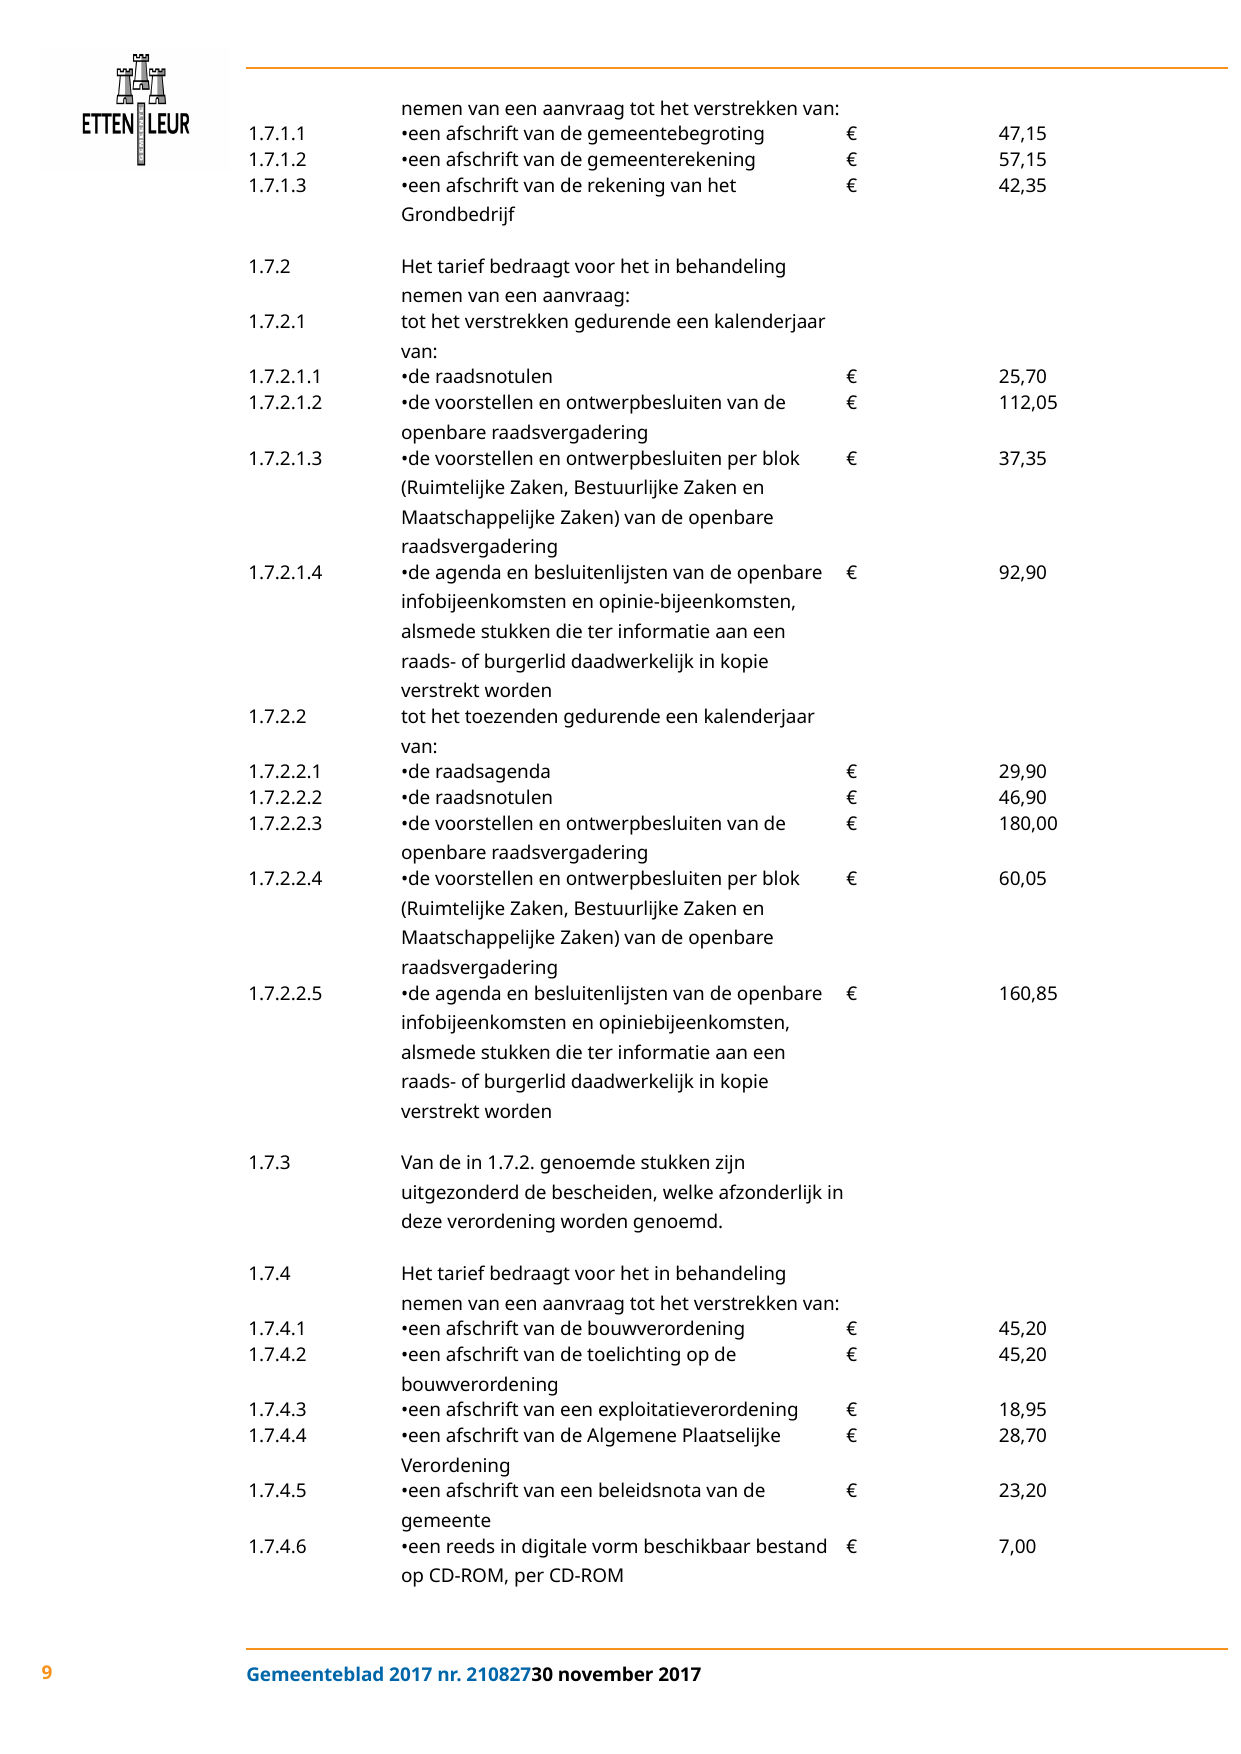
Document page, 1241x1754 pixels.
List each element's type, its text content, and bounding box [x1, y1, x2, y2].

table_cell •een reeds in digitale vorm beschikbaar bestand op CD-ROM, per CD-ROM [401, 1533, 846, 1588]
table_cell € [846, 364, 999, 389]
picture [41, 47, 231, 172]
table_cell [846, 308, 999, 364]
table_cell [846, 1150, 999, 1234]
table_cell [401, 227, 846, 253]
table_cell 1.7.2.2.4 [248, 865, 401, 980]
table_cell [846, 253, 999, 308]
table_cell € [846, 784, 999, 810]
table_cell [999, 703, 1152, 758]
table_cell 45,20 [999, 1341, 1152, 1397]
table_cell € [846, 865, 999, 980]
table_cell 1.7.3 [248, 1150, 401, 1234]
table_cell 1.7.4.3 [248, 1397, 401, 1422]
table_cell € [846, 445, 999, 559]
table_cell •de voorstellen en ontwerpbesluiten per blok (Ruimtelijke Zaken, Bestuurlijke Zaken en Maatschappelijke Zaken) van de openbare raadsvergadering [401, 865, 846, 980]
table_cell € [846, 1478, 999, 1533]
table_cell [248, 1124, 401, 1149]
table_cell € [846, 1533, 999, 1588]
table_cell Het tarief bedraagt voor het in behandeling nemen van een aanvraag tot het verstrekken van: [401, 1260, 846, 1316]
table_cell 112,05 [999, 389, 1152, 445]
table_cell € [846, 759, 999, 784]
table_cell € [846, 1422, 999, 1478]
table_cell 37,35 [999, 445, 1152, 559]
table_cell 1.7.2.1.3 [248, 445, 401, 559]
table_cell 1.7.2.2.5 [248, 980, 401, 1124]
table_cell •een afschrift van de gemeentebegroting [401, 121, 846, 146]
table_cell 1.7.4.4 [248, 1422, 401, 1478]
table_cell [248, 1235, 401, 1260]
table_cell •een afschrift van de bouwverordening [401, 1316, 846, 1341]
table_cell [999, 253, 1152, 308]
table_cell •een afschrift van de gemeenterekening [401, 146, 846, 172]
table_cell [999, 1235, 1152, 1260]
table_cell 45,20 [999, 1316, 1152, 1341]
table_cell [846, 703, 999, 758]
table_cell •de agenda en besluitenlijsten van de openbare infobijeenkomsten en opinie-bijeenkomsten, alsmede stukken die ter informatie aan een raads- of burgerlid daadwerkelijk in kopie verstrekt worden [401, 559, 846, 703]
table_cell 29,90 [999, 759, 1152, 784]
table_cell [999, 1150, 1152, 1234]
table_cell 42,35 [999, 172, 1152, 227]
table_cell [846, 227, 999, 253]
table_cell € [846, 810, 999, 865]
table_cell •de raadsnotulen [401, 364, 846, 389]
table_cell [999, 308, 1152, 364]
table_cell •een afschrift van de Algemene Plaatselijke Verordening [401, 1422, 846, 1478]
table_cell 1.7.1.1 [248, 121, 401, 146]
table_cell •een afschrift van de rekening van het Grondbedrijf [401, 172, 846, 227]
table_cell 180,00 [999, 810, 1152, 865]
table_cell 1.7.2.2 [248, 703, 401, 758]
table_cell 1.7.4 [248, 1260, 401, 1316]
table_cell tot het verstrekken gedurende een kalenderjaar van: [401, 308, 846, 364]
table_cell •de voorstellen en ontwerpbesluiten per blok (Ruimtelijke Zaken, Bestuurlijke Zaken en Maatschappelijke Zaken) van de openbare raadsvergadering [401, 445, 846, 559]
table_cell 1.7.2.2.3 [248, 810, 401, 865]
table_header [846, 95, 999, 121]
table_cell 60,05 [999, 865, 1152, 980]
table_cell [401, 1124, 846, 1149]
table_cell 23,20 [999, 1478, 1152, 1533]
table_cell 1.7.2.2.2 [248, 784, 401, 810]
table_cell € [846, 121, 999, 146]
table_cell € [846, 146, 999, 172]
table_cell [999, 1124, 1152, 1149]
table_cell 92,90 [999, 559, 1152, 703]
table_cell •de raadsnotulen [401, 784, 846, 810]
table_cell Het tarief bedraagt voor het in behandeling nemen van een aanvraag: [401, 253, 846, 308]
table_cell [401, 1235, 846, 1260]
table_cell Van de in 1.7.2. genoemde stukken zijn uitgezonderd de bescheiden, welke afzonderlijk in deze verordening worden genoemd. [401, 1150, 846, 1234]
table_cell 1.7.2.1.4 [248, 559, 401, 703]
table_cell 160,85 [999, 980, 1152, 1124]
table_cell •een afschrift van een beleidsnota van de gemeente [401, 1478, 846, 1533]
table_cell 1.7.1.2 [248, 146, 401, 172]
table_cell 47,15 [999, 121, 1152, 146]
table_cell € [846, 1397, 999, 1422]
table_header nemen van een aanvraag tot het verstrekken van: [401, 95, 846, 121]
table_cell € [846, 172, 999, 227]
table_cell 28,70 [999, 1422, 1152, 1478]
table_cell 57,15 [999, 146, 1152, 172]
table_cell € [846, 980, 999, 1124]
table_cell 18,95 [999, 1397, 1152, 1422]
table_cell [999, 227, 1152, 253]
table_cell •de voorstellen en ontwerpbesluiten van de openbare raadsvergadering [401, 389, 846, 445]
table_cell 1.7.2.2.1 [248, 759, 401, 784]
table_cell [846, 1124, 999, 1149]
table_cell € [846, 1316, 999, 1341]
table_cell € [846, 559, 999, 703]
table_cell 1.7.4.1 [248, 1316, 401, 1341]
table_cell € [846, 389, 999, 445]
table_header [248, 95, 401, 121]
table_cell •een afschrift van de toelichting op de bouwverordening [401, 1341, 846, 1397]
table_header [999, 95, 1152, 121]
table_cell 1.7.2.1.2 [248, 389, 401, 445]
table_cell 1.7.1.3 [248, 172, 401, 227]
table_cell •een afschrift van een exploitatieverordening [401, 1397, 846, 1422]
table_cell [999, 1260, 1152, 1316]
table_cell 1.7.2.1.1 [248, 364, 401, 389]
table_cell 1.7.4.5 [248, 1478, 401, 1533]
table_cell 7,00 [999, 1533, 1152, 1588]
table_cell 1.7.4.2 [248, 1341, 401, 1397]
table_cell tot het toezenden gedurende een kalenderjaar van: [401, 703, 846, 758]
table_cell •de raadsagenda [401, 759, 846, 784]
table_cell 1.7.2.1 [248, 308, 401, 364]
table_cell € [846, 1341, 999, 1397]
table_cell 25,70 [999, 364, 1152, 389]
table_cell [846, 1235, 999, 1260]
table_cell •de voorstellen en ontwerpbesluiten van de openbare raadsvergadering [401, 810, 846, 865]
table_cell [248, 227, 401, 253]
table_cell [846, 1260, 999, 1316]
table_cell 46,90 [999, 784, 1152, 810]
table_cell 1.7.2 [248, 253, 401, 308]
table_cell 1.7.4.6 [248, 1533, 401, 1588]
table_cell •de agenda en besluitenlijsten van de openbare infobijeenkomsten en opiniebijeenkomsten, alsmede stukken die ter informatie aan een raads- of burgerlid daadwerkelijk in kopie verstrekt worden [401, 980, 846, 1124]
